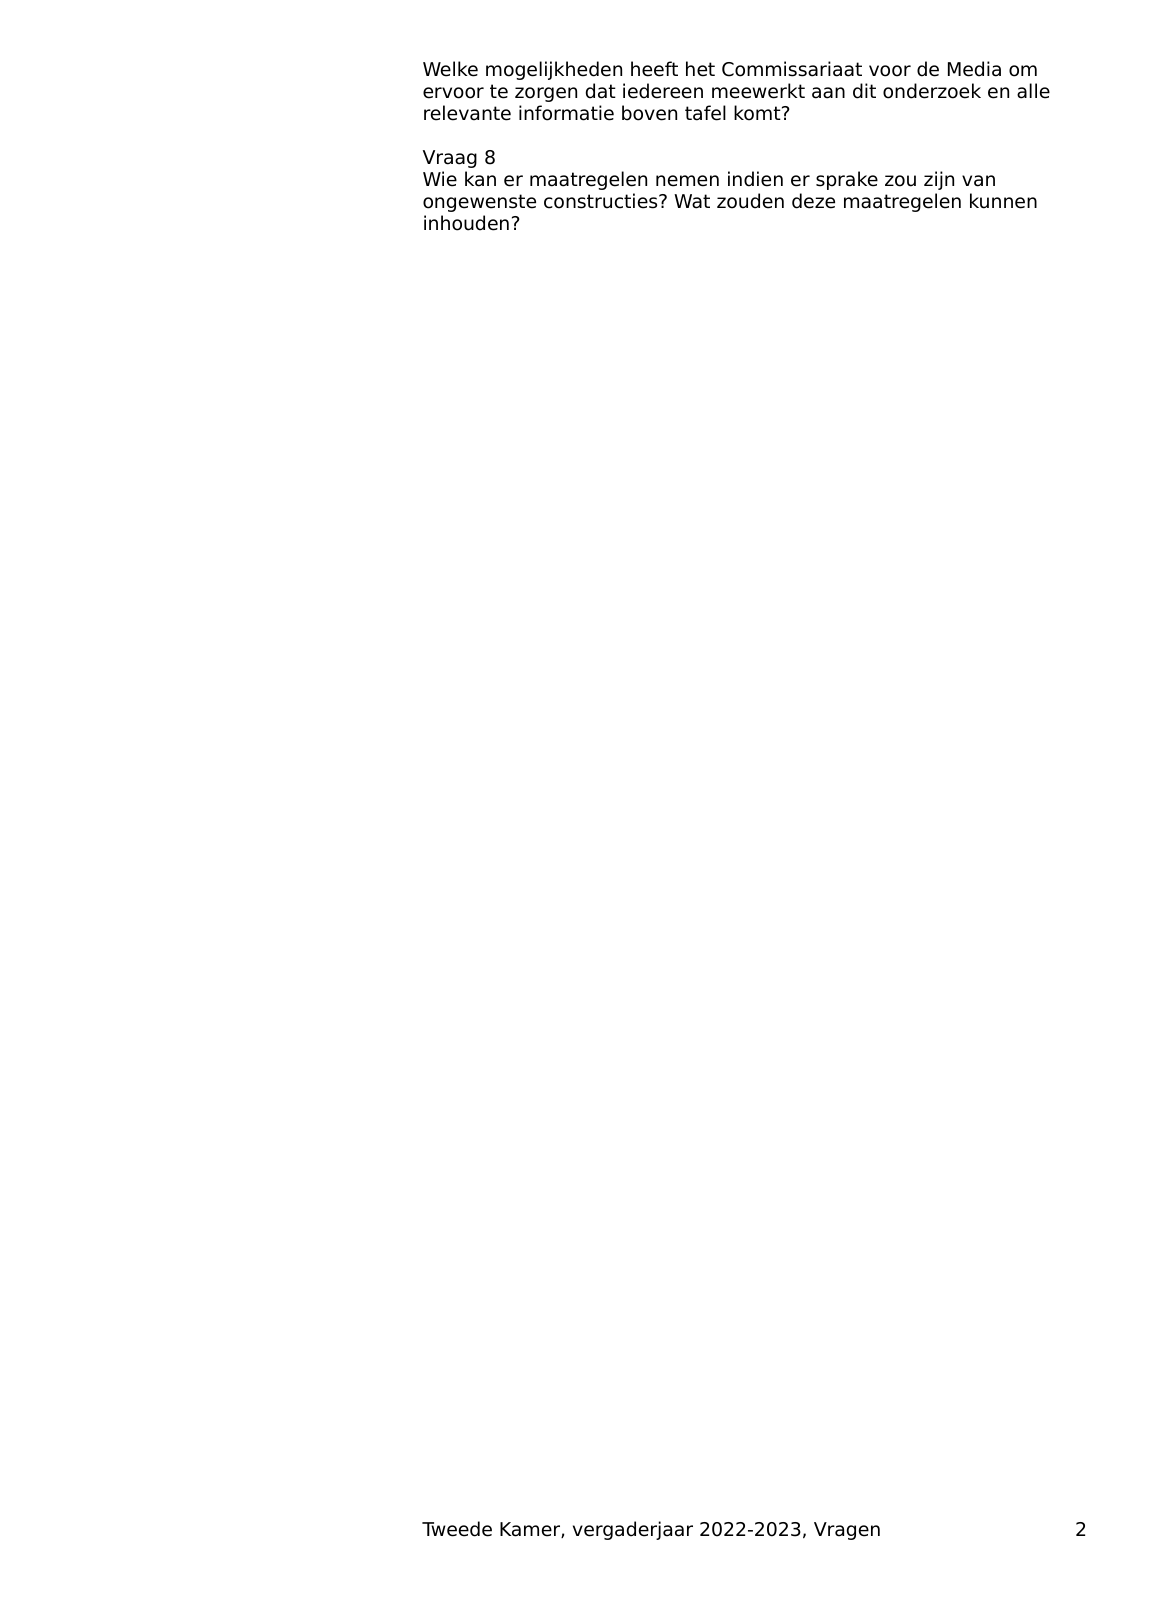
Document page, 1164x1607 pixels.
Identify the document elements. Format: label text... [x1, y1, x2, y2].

text Welke mogelijkheden heeft het Commissariaat voor de Media om ervoor te zorgen dat iedereen meewerkt aan dit onderzoek en alle relevante informatie boven tafel komt? [422, 59, 1087, 125]
text Vraag 8 [422, 147, 1087, 169]
text Wie kan er maatregelen nemen indien er sprake zou zijn van ongewenste constructies? Wat zouden deze maatregelen kunnen inhouden? [422, 169, 1087, 235]
